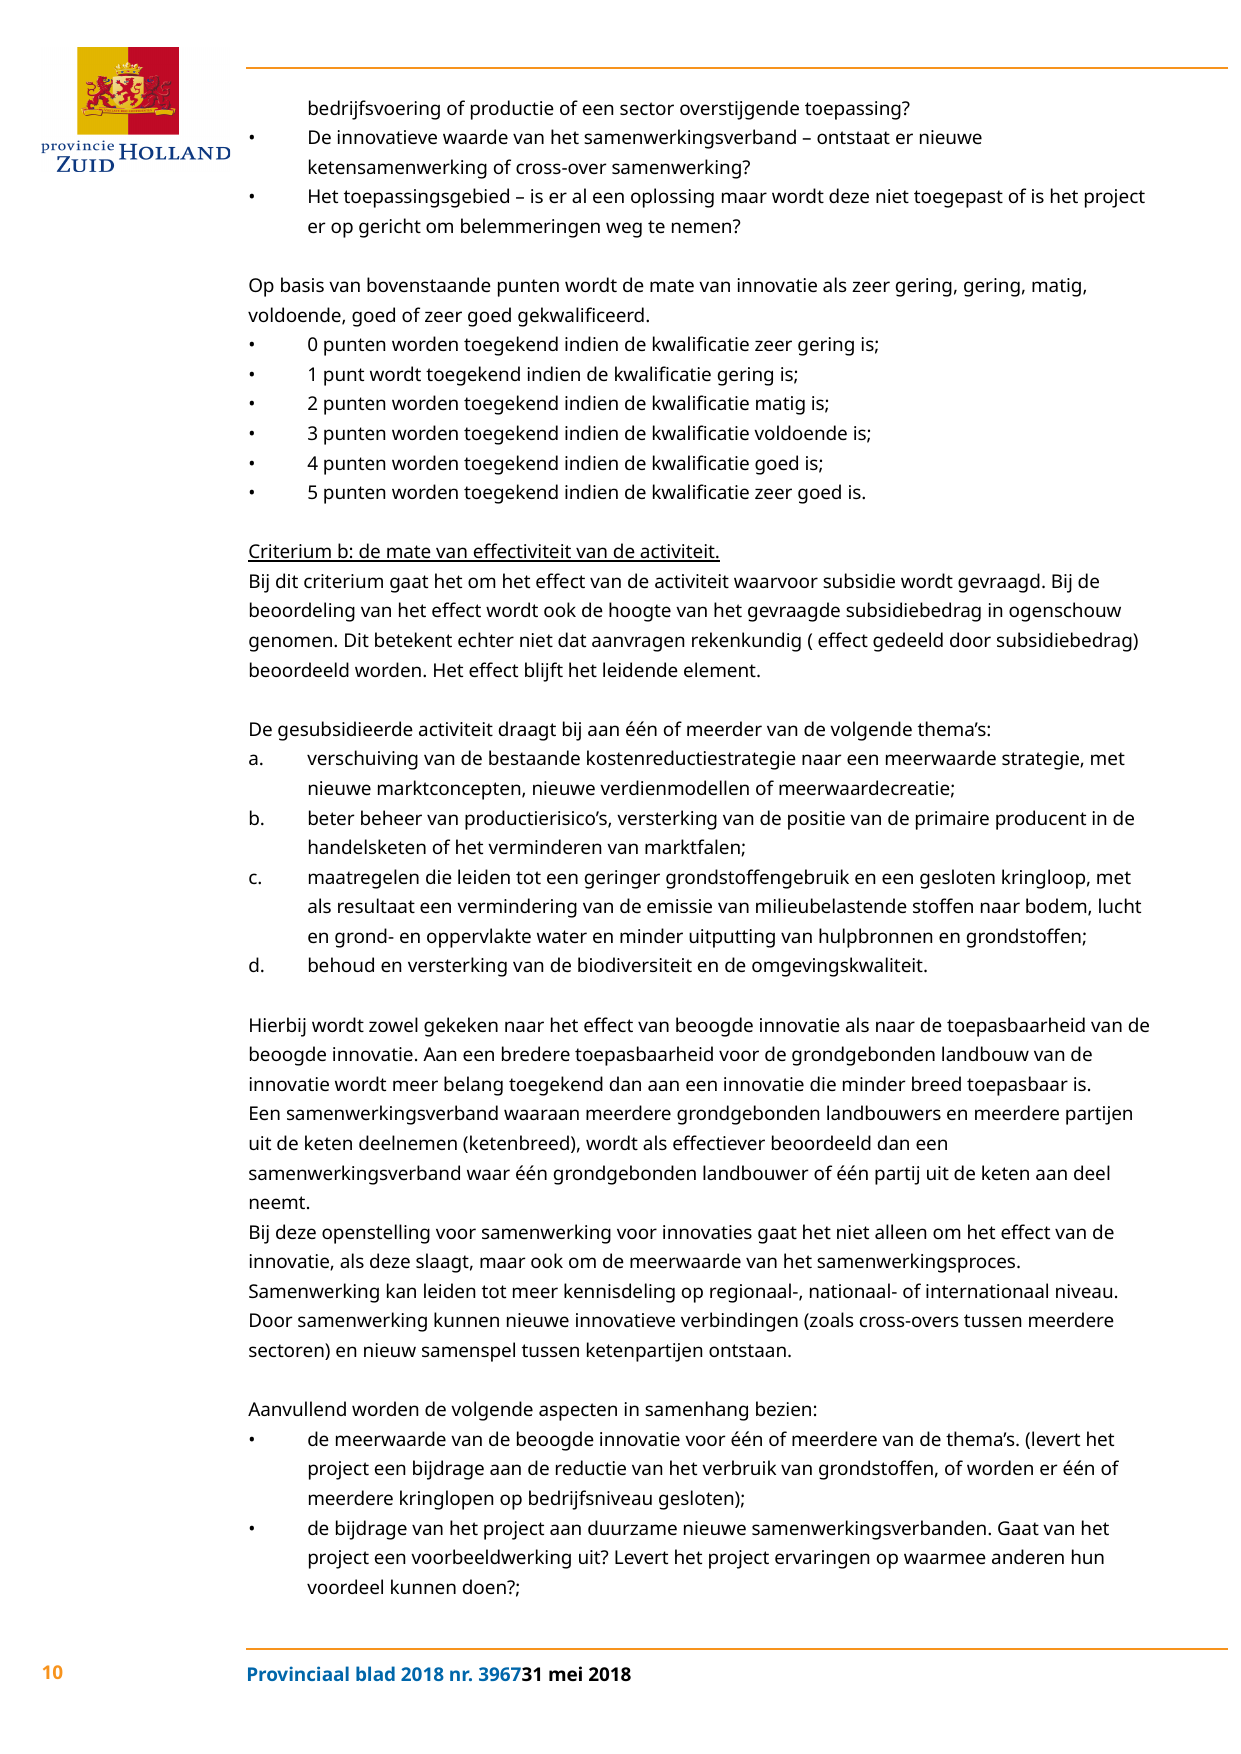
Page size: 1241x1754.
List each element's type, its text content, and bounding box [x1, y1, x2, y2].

text De gesubsidieerde activiteit draagt bij aan één of meerder van de volgende thema’s: [248, 716, 1152, 742]
text Op basis van bovenstaande punten wordt de mate van innovatie als zeer gering, gering, matig, voldoende, goed of zeer goed gekwalificeerd. [248, 272, 1152, 328]
list 1 punt wordt toegekend indien de kwalificatie gering is; [248, 361, 1152, 387]
list beter beheer van productierisico’s, versterking van de positie van de primaire producent in de handelsketen of het verminderen van marktfalen; [248, 805, 1152, 860]
text Criterium b: de mate van effectiviteit van de activiteit. [248, 538, 1152, 564]
list 5 punten worden toegekend indien de kwalificatie zeer goed is. [248, 479, 1152, 505]
list behoud en versterking van de biodiversiteit en de omgevingskwaliteit. [248, 953, 1152, 978]
text Hierbij wordt zowel gekeken naar het effect van beoogde innovatie als naar de toepasbaarheid van de beoogde innovatie. Aan een bredere toepasbaarheid voor de grondgebonden landbouw van de innovatie wordt meer belang toegekend dan aan een innovatie die minder breed toepasbaar is. [248, 1012, 1152, 1097]
list 4 punten worden toegekend indien de kwalificatie goed is; [248, 450, 1152, 476]
list De innovatieve waarde van het samenwerkingsverband – ontstaat er nieuwe ketensamenwerking of cross-over samenwerking? [248, 124, 1152, 180]
list 2 punten worden toegekend indien de kwalificatie matig is; [248, 391, 1152, 416]
text Aanvullend worden de volgende aspecten in samenhang bezien: [248, 1396, 1152, 1422]
list de bijdrage van het project aan duurzame nieuwe samenwerkingsverbanden. Gaat van het project een voorbeeldwerking uit? Levert het project ervaringen op waarmee anderen hun voordeel kunnen doen?; [248, 1515, 1152, 1600]
list de meerwaarde van de beoogde innovatie voor één of meerdere van de thema’s. (levert het project een bijdrage aan de reductie van het verbruik van grondstoffen, of worden er één of meerdere kringlopen op bedrijfsniveau gesloten); [248, 1426, 1152, 1511]
text Bij deze openstelling voor samenwerking voor innovaties gaat het niet alleen om het effect van de innovatie, als deze slaagt, maar ook om de meerwaarde van het samenwerkingsproces. Samenwerking kan leiden tot meer kennisdeling op regionaal-, nationaal- of internationaal niveau. Door samenwerking kunnen nieuwe innovatieve verbindingen (zoals cross-overs tussen meerdere sectoren) en nieuw samenspel tussen ketenpartijen ontstaan. [248, 1219, 1152, 1363]
list verschuiving van de bestaande kostenreductiestrategie naar een meerwaarde strategie, met nieuwe marktconcepten, nieuwe verdienmodellen of meerwaardecreatie; [248, 746, 1152, 801]
text Bij dit criterium gaat het om het effect van de activiteit waarvoor subsidie wordt gevraagd. Bij de beoordeling van het effect wordt ook de hoogte van het gevraagde subsidiebedrag in ogenschouw genomen. Dit betekent echter niet dat aanvragen rekenkundig ( effect gedeeld door subsidiebedrag) beoordeeld worden. Het effect blijft het leidende element. [248, 568, 1152, 683]
list bedrijfsvoering of productie of een sector overstijgende toepassing? [248, 95, 1152, 121]
list 3 punten worden toegekend indien de kwalificatie voldoende is; [248, 420, 1152, 446]
list Het toepassingsgebied – is er al een oplossing maar wordt deze niet toegepast of is het project er op gericht om belemmeringen weg te nemen? [248, 183, 1152, 239]
list maatregelen die leiden tot een geringer grondstoffengebruik en een gesloten kringloop, met als resultaat een vermindering van de emissie van milieubelastende stoffen naar bodem, lucht en grond- en oppervlakte water en minder uitputting van hulpbronnen en grondstoffen; [248, 864, 1152, 949]
text Een samenwerkingsverband waaraan meerdere grondgebonden landbouwers en meerdere partijen uit de keten deelnemen (ketenbreed), wordt als effectiever beoordeeld dan een samenwerkingsverband waar één grondgebonden landbouwer of één partij uit de keten aan deel neemt. [248, 1101, 1152, 1215]
list 0 punten worden toegekend indien de kwalificatie zeer gering is; [248, 331, 1152, 357]
picture [41, 47, 231, 172]
